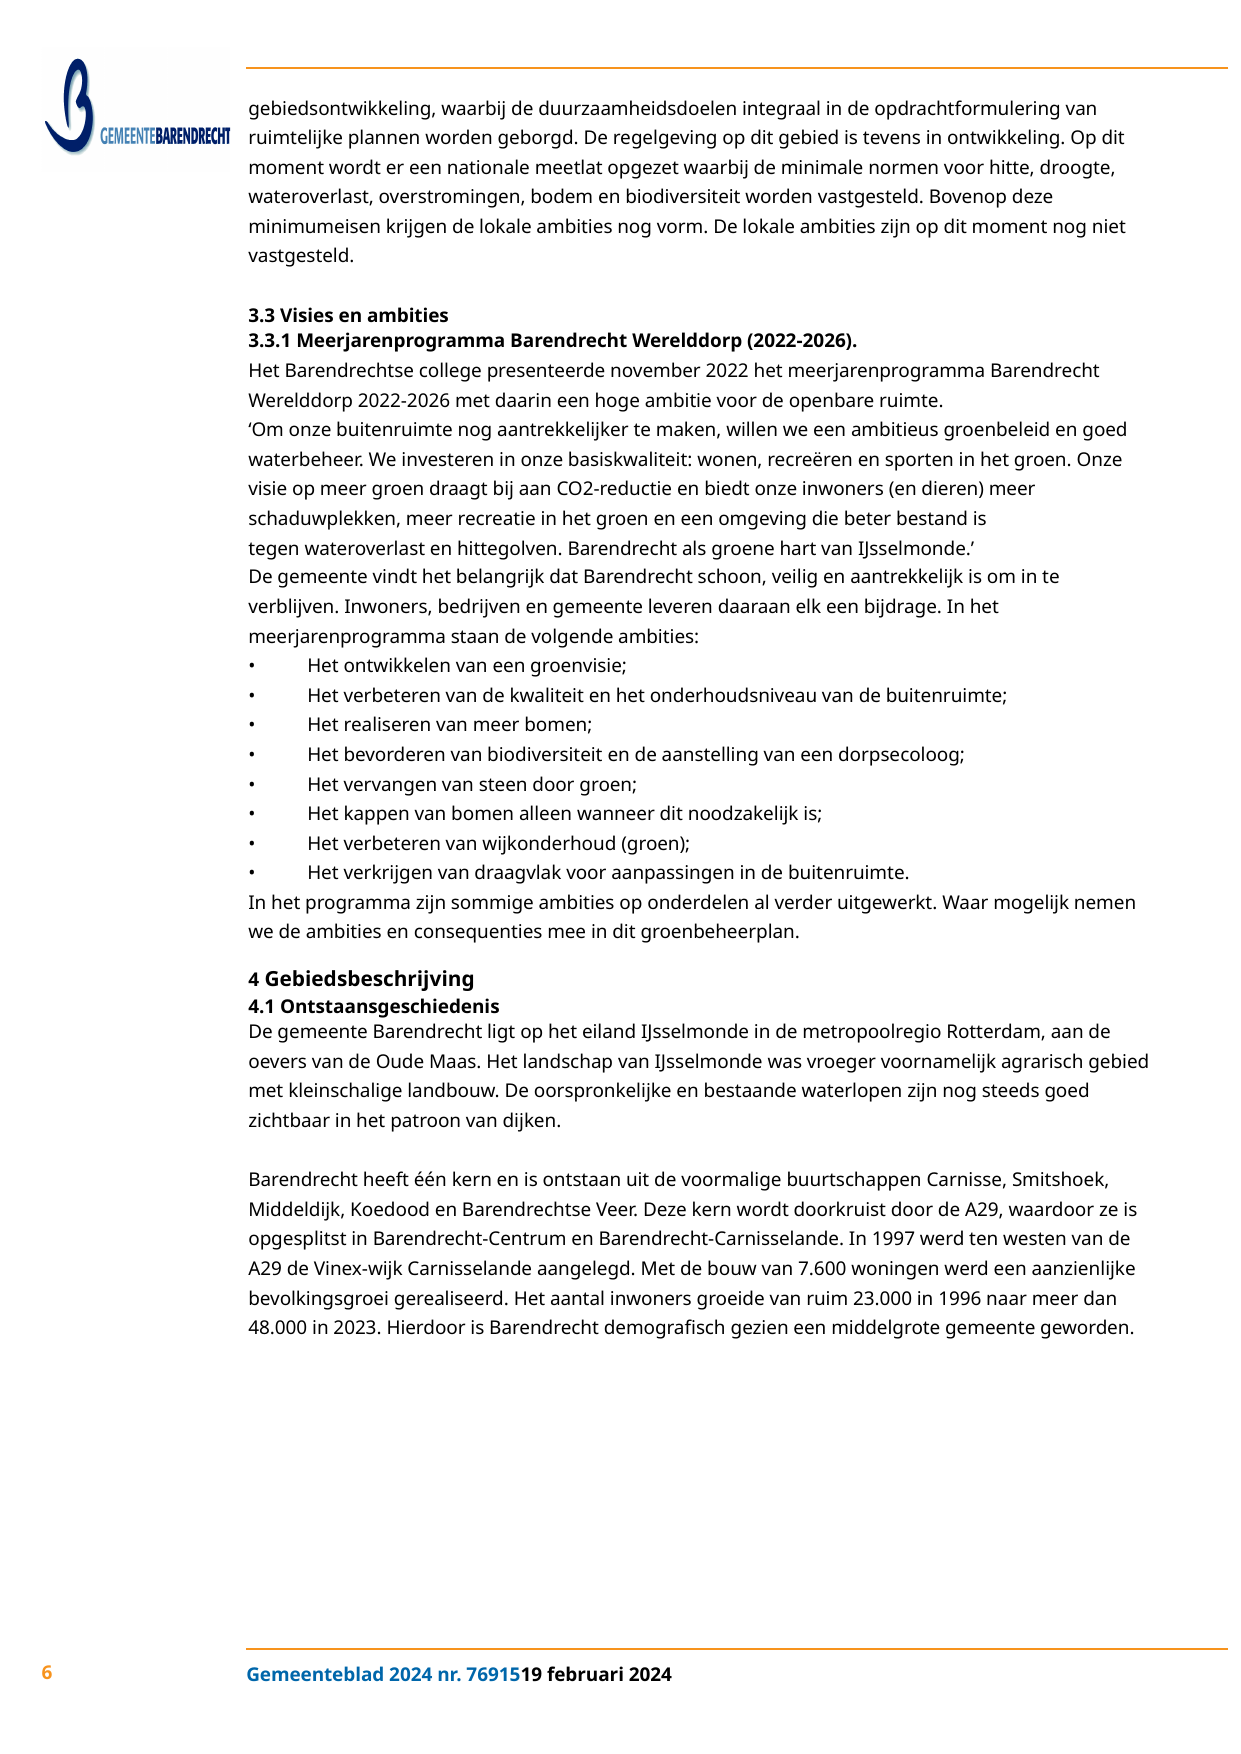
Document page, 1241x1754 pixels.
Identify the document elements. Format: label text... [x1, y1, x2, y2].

list Het bevorderen van biodiversiteit en de aanstelling van een dorpsecoloog; [248, 741, 1152, 767]
text De gemeente Barendrecht ligt op het eiland IJsselmonde in de metropoolregio Rotterdam, aan de oevers van de Oude Maas. Het landschap van IJsselmonde was vroeger voornamelijk agrarisch gebied met kleinschalige landbouw. De oorspronkelijke en bestaande waterlopen zijn nog steeds goed zichtbaar in het patroon van dijken. [248, 1018, 1152, 1133]
text Het Barendrechtse college presenteerde november 2022 het meerjarenprogramma Barendrecht Werelddorp 2022-2026 met daarin een hoge ambitie voor de openbare ruimte. [248, 357, 1152, 412]
text 4 Gebiedsbeschrijving [248, 964, 1152, 993]
text 3.3.1 Meerjarenprogramma Barendrecht Werelddorp (2022-2026). [248, 328, 1152, 353]
list Het verbeteren van de kwaliteit en het onderhoudsniveau van de buitenruimte; [248, 682, 1152, 708]
picture [41, 47, 231, 172]
list Het ontwikkelen van een groenvisie; [248, 652, 1152, 678]
list Het verkrijgen van draagvlak voor aanpassingen in de buitenruimte. [248, 859, 1152, 885]
text 3.3 Visies en ambities [248, 302, 1152, 328]
text Barendrecht heeft één kern en is ontstaan uit de voormalige buurtschappen Carnisse, Smitshoek, Middeldijk, Koedood en Barendrechtse Veer. Deze kern wordt doorkruist door de A29, waardoor ze is opgesplitst in Barendrecht-Centrum en Barendrecht-Carnisselande. In 1997 werd ten westen van de A29 de Vinex-wijk Carnisselande aangelegd. Met de bouw van 7.600 woningen werd een aanzienlijke bevolkingsgroei gerealiseerd. Het aantal inwoners groeide van ruim 23.000 in 1996 naar meer dan 48.000 in 2023. Hierdoor is Barendrecht demografisch gezien een middelgrote gemeente geworden. [248, 1166, 1152, 1340]
text 4.1 Ontstaansgeschiedenis [248, 993, 1152, 1018]
list Het vervangen van steen door groen; [248, 771, 1152, 797]
table_header ‘Om onze buitenruimte nog aantrekkelijker te maken, willen we een ambitieus groenbeleid en goed waterbeheer. We investeren in onze basiskwaliteit: wonen, recreëren en sporten in het groen. Onze visie op meer groen draagt bij aan CO2-reductie en biedt onze inwoners (en dieren) meer schaduwplekken, meer recreatie in het groen en een omgeving die beter bestand is tegen wateroverlast en hittegolven. Barendrecht als groene hart van IJsselmonde.’ [248, 416, 1152, 561]
text gebiedsontwikkeling, waarbij de duurzaamheidsdoelen integraal in de opdrachtformulering van ruimtelijke plannen worden geborgd. De regelgeving op dit gebied is tevens in ontwikkeling. Op dit moment wordt er een nationale meetlat opgezet waarbij de minimale normen voor hitte, droogte, wateroverlast, overstromingen, bodem en biodiversiteit worden vastgesteld. Bovenop deze minimumeisen krijgen de lokale ambities nog vorm. De lokale ambities zijn op dit moment nog niet vastgesteld. [248, 95, 1152, 268]
list Het verbeteren van wijkonderhoud (groen); [248, 830, 1152, 856]
list Het kappen van bomen alleen wanneer dit noodzakelijk is; [248, 800, 1152, 826]
text De gemeente vindt het belangrijk dat Barendrecht schoon, veilig en aantrekkelijk is om in te verblijven. Inwoners, bedrijven en gemeente leveren daaraan elk een bijdrage. In het meerjarenprogramma staan de volgende ambities: [248, 564, 1152, 649]
list Het realiseren van meer bomen; [248, 712, 1152, 737]
text In het programma zijn sommige ambities op onderdelen al verder uitgewerkt. Waar mogelijk nemen we de ambities en consequenties mee in dit groenbeheerplan. [248, 889, 1152, 944]
